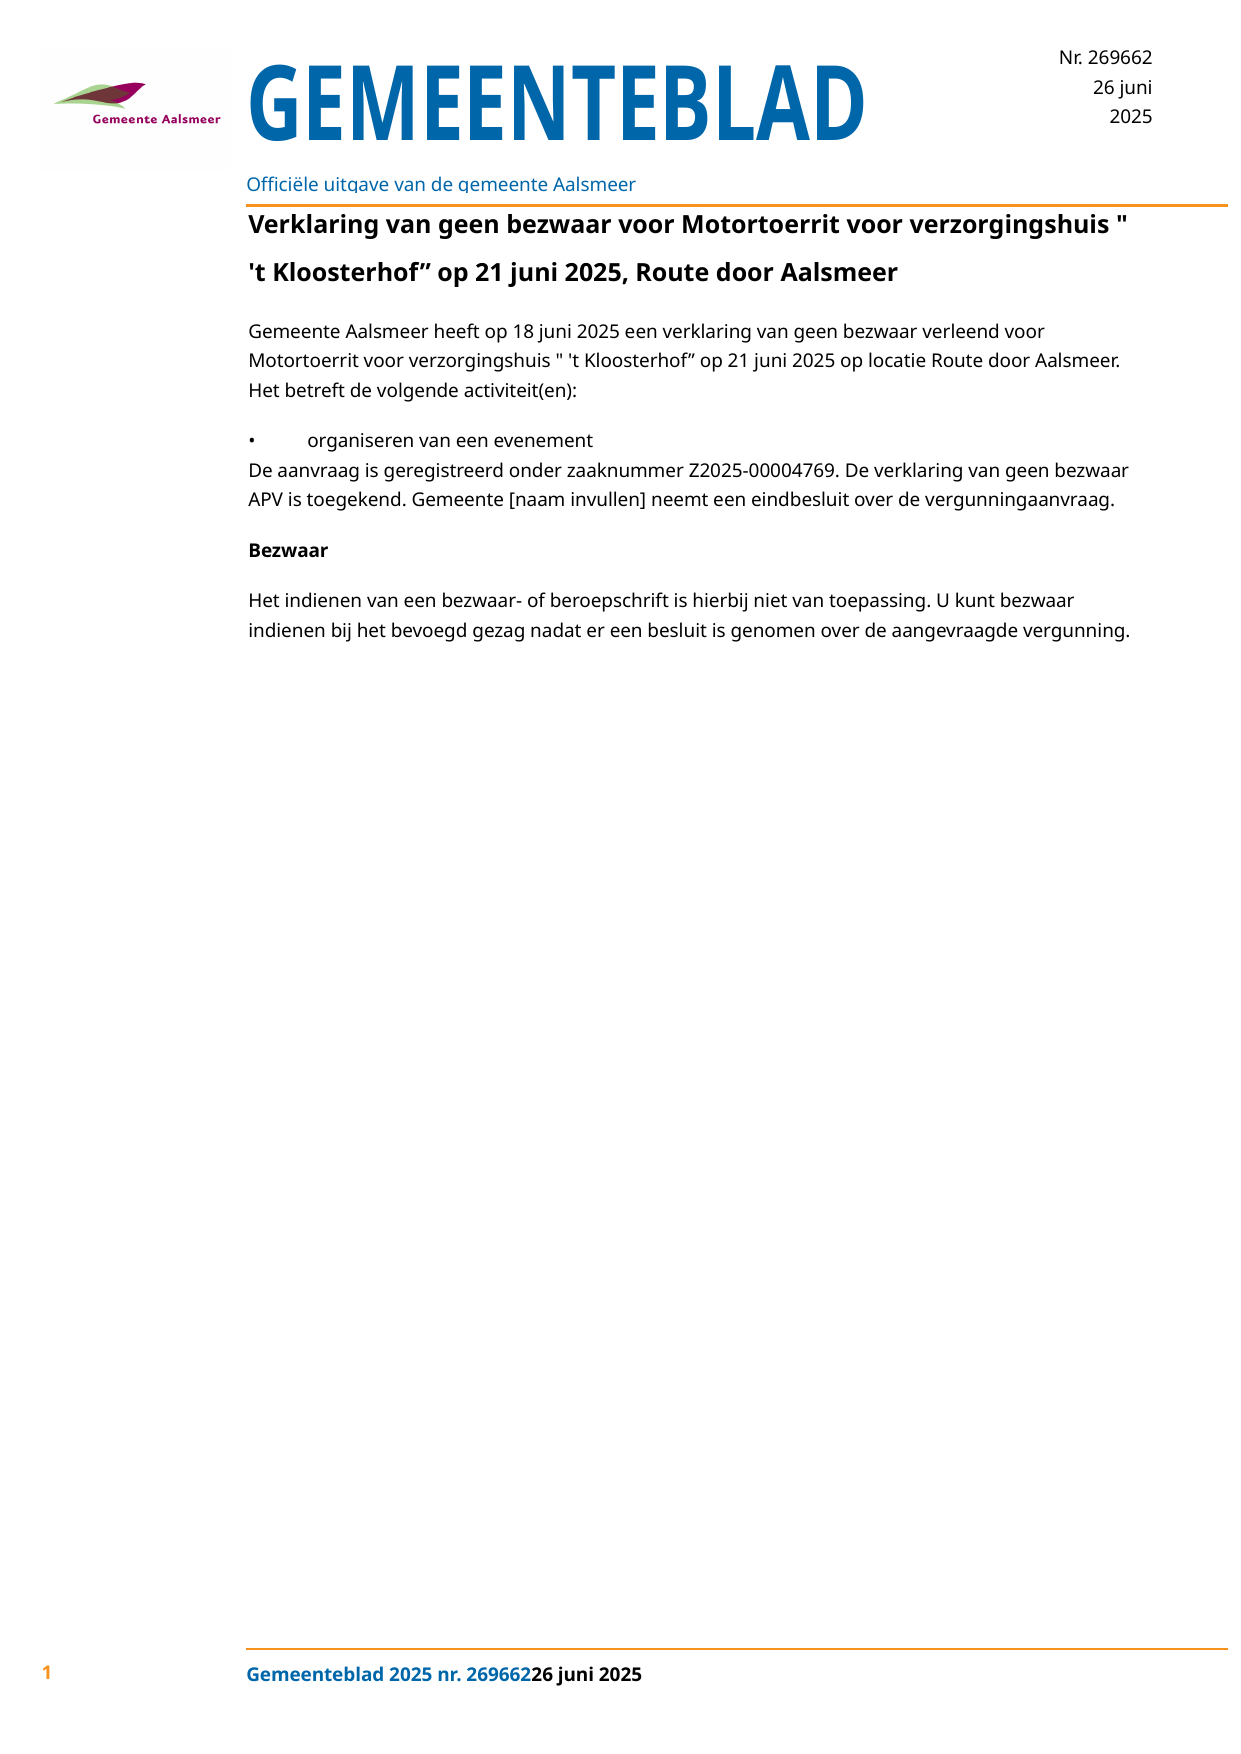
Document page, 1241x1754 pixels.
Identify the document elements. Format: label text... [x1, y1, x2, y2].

text Verklaring van geen bezwaar voor Motortoerrit voor verzorgingshuis " 't Kloosterhof” op 21 juni 2025, Route door Aalsmeer [248, 207, 1152, 288]
picture [41, 47, 231, 172]
text Het indienen van een bezwaar- of beroepschrift is hierbij niet van toepassing. U kunt bezwaar indienen bij het bevoegd gezag nadat er een besluit is genomen over de aangevraagde vergunning. [248, 587, 1152, 643]
text Bezwaar [248, 537, 1152, 563]
text Gemeente Aalsmeer heeft op 18 juni 2025 een verklaring van geen bezwaar verleend voor Motortoerrit voor verzorgingshuis " 't Kloosterhof” op 21 juni 2025 op locatie Route door Aalsmeer. Het betreft de volgende activiteit(en): [248, 318, 1152, 403]
list organiseren van een evenement [248, 427, 1152, 453]
text De aanvraag is geregistreerd onder zaaknummer Z2025-00004769. De verklaring van geen bezwaar APV is toegekend. Gemeente [naam invullen] neemt een eindbesluit over de vergunningaanvraag. [248, 457, 1152, 512]
